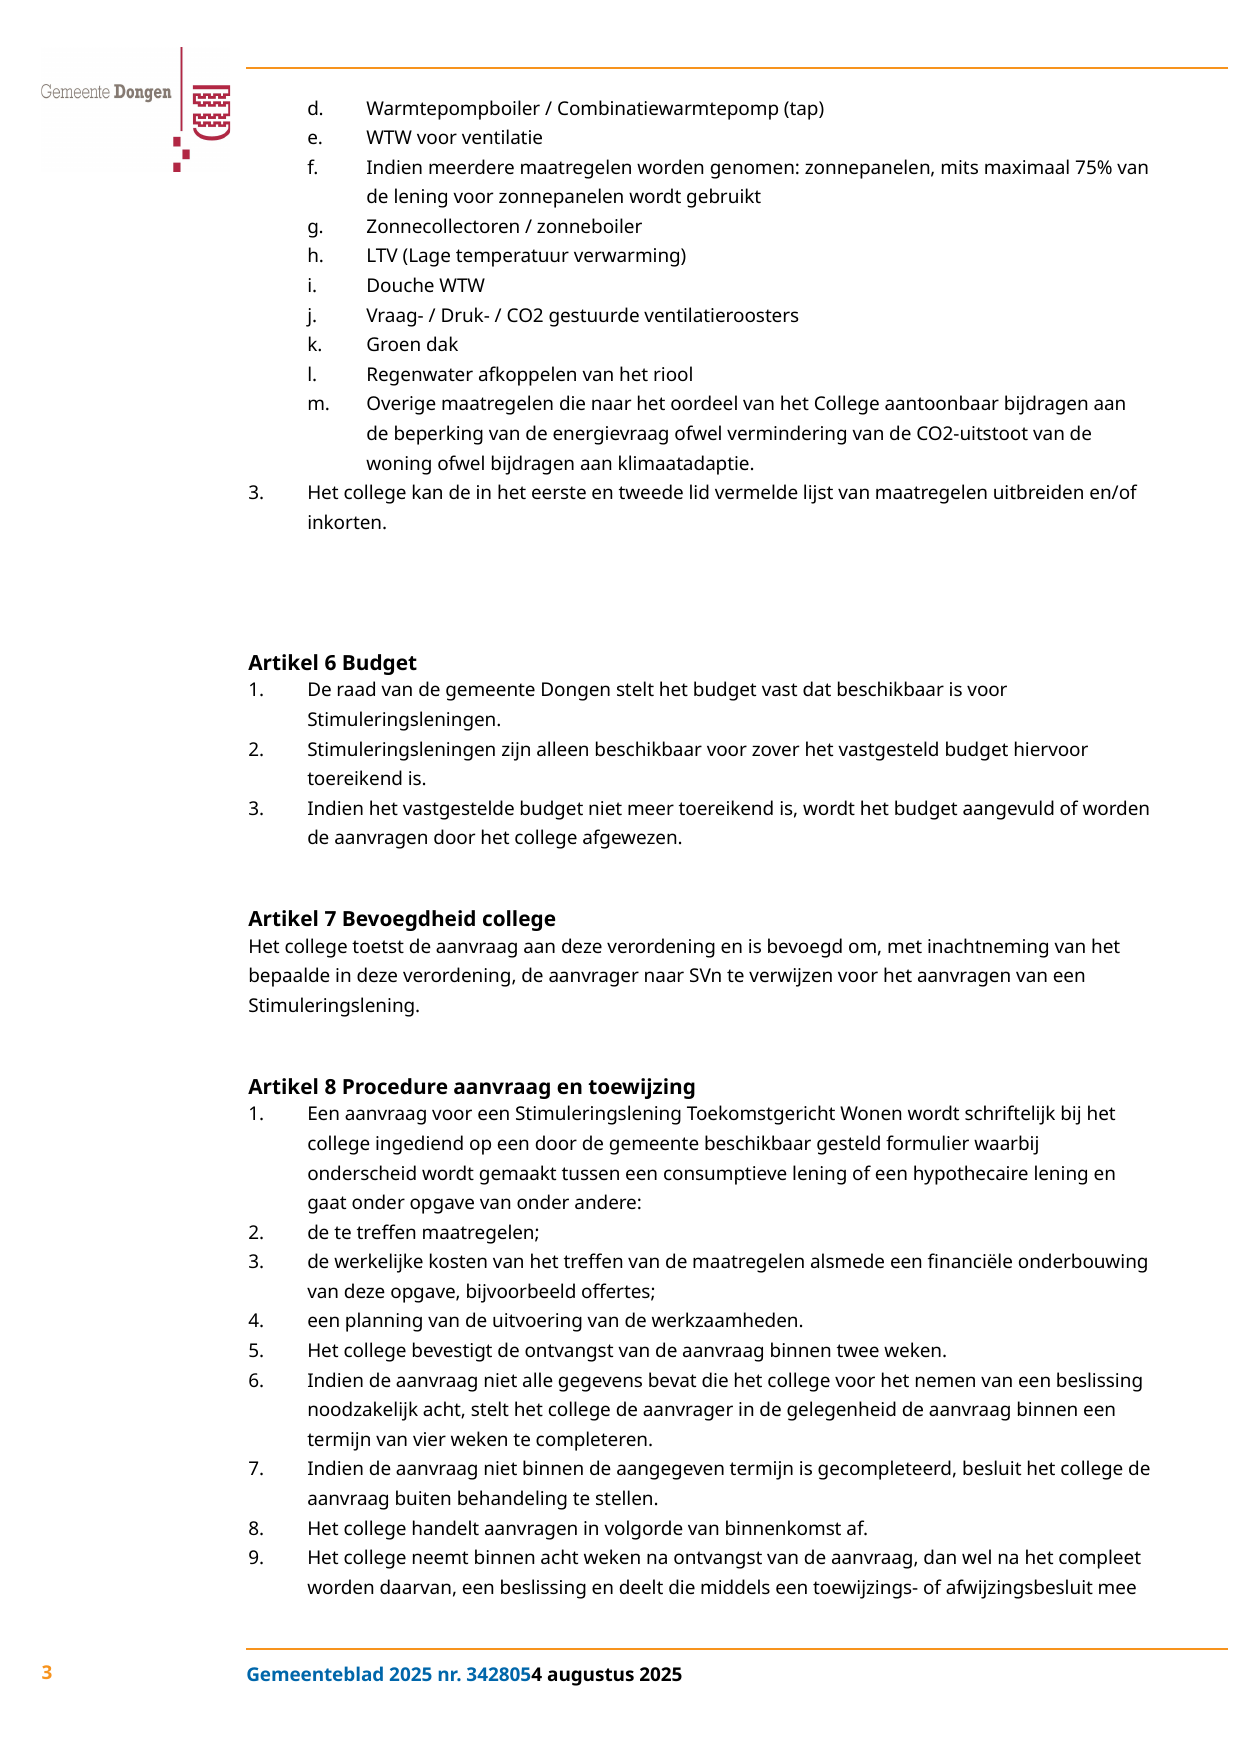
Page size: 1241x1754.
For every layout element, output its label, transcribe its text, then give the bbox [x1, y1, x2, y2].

list Indien de aanvraag niet binnen de aangegeven termijn is gecompleteerd, besluit het college de aanvraag buiten behandeling te stellen. [248, 1456, 1152, 1511]
list Overige maatregelen die naar het oordeel van het College aantoonbaar bijdragen aan de beperking van de energievraag ofwel vermindering van de CO2-uitstoot van de woning ofwel bijdragen aan klimaatadaptie. [307, 391, 1152, 476]
list een planning van de uitvoering van de werkzaamheden. [248, 1308, 1152, 1333]
list Indien meerdere maatregelen worden genomen: zonnepanelen, mits maximaal 75% van de lening voor zonnepanelen wordt gebruikt [307, 154, 1152, 209]
list WTW voor ventilatie [307, 124, 1152, 150]
text Artikel 6 Budget [248, 648, 1152, 677]
list Vraag- / Druk- / CO2 gestuurde ventilatieroosters [307, 302, 1152, 328]
list Het college handelt aanvragen in volgorde van binnenkomst af. [248, 1515, 1152, 1540]
list Het college kan de in het eerste en tweede lid vermelde lijst van maatregelen uitbreiden en/of inkorten. [248, 479, 1152, 535]
text Artikel 8 Procedure aanvraag en toewijzing [248, 1072, 1152, 1101]
list Zonnecollectoren / zonneboiler [307, 213, 1152, 239]
list Groen dak [307, 331, 1152, 357]
text Het college toetst de aanvraag aan deze verordening en is bevoegd om, met inachtneming van het bepaalde in deze verordening, de aanvrager naar SVn te verwijzen voor het aanvragen van een Stimuleringslening. [248, 933, 1152, 1018]
list de werkelijke kosten van het treffen van de maatregelen alsmede een financiële onderbouwing van deze opgave, bijvoorbeeld offertes; [248, 1248, 1152, 1304]
list de te treffen maatregelen; [248, 1219, 1152, 1244]
list Stimuleringsleningen zijn alleen beschikbaar voor zover het vastgesteld budget hiervoor toereikend is. [248, 736, 1152, 791]
list Warmtepompboiler / Combinatiewarmtepomp (tap) [307, 95, 1152, 121]
list Het college neemt binnen acht weken na ontvangst van de aanvraag, dan wel na het compleet worden daarvan, een beslissing en deelt die middels een toewijzings- of afwijzingsbesluit mee [248, 1544, 1152, 1599]
picture [41, 47, 231, 172]
list De raad van de gemeente Dongen stelt het budget vast dat beschikbaar is voor Stimuleringsleningen. [248, 677, 1152, 732]
list Het college bevestigt de ontvangst van de aanvraag binnen twee weken. [248, 1337, 1152, 1363]
list Indien de aanvraag niet alle gegevens bevat die het college voor het nemen van een beslissing noodzakelijk acht, stelt het college de aanvrager in de gelegenheid de aanvraag binnen een termijn van vier weken te completeren. [248, 1367, 1152, 1452]
list Indien het vastgestelde budget niet meer toereikend is, wordt het budget aangevuld of worden de aanvragen door het college afgewezen. [248, 795, 1152, 850]
list Douche WTW [307, 272, 1152, 298]
list Een aanvraag voor een Stimuleringslening Toekomstgericht Wonen wordt schriftelijk bij het college ingediend op een door de gemeente beschikbaar gesteld formulier waarbij onderscheid wordt gemaakt tussen een consumptieve lening of een hypothecaire lening en gaat onder opgave van onder andere: [248, 1101, 1152, 1215]
text Artikel 7 Bevoegdheid college [248, 904, 1152, 933]
list LTV (Lage temperatuur verwarming) [307, 243, 1152, 268]
list Regenwater afkoppelen van het riool [307, 361, 1152, 387]
